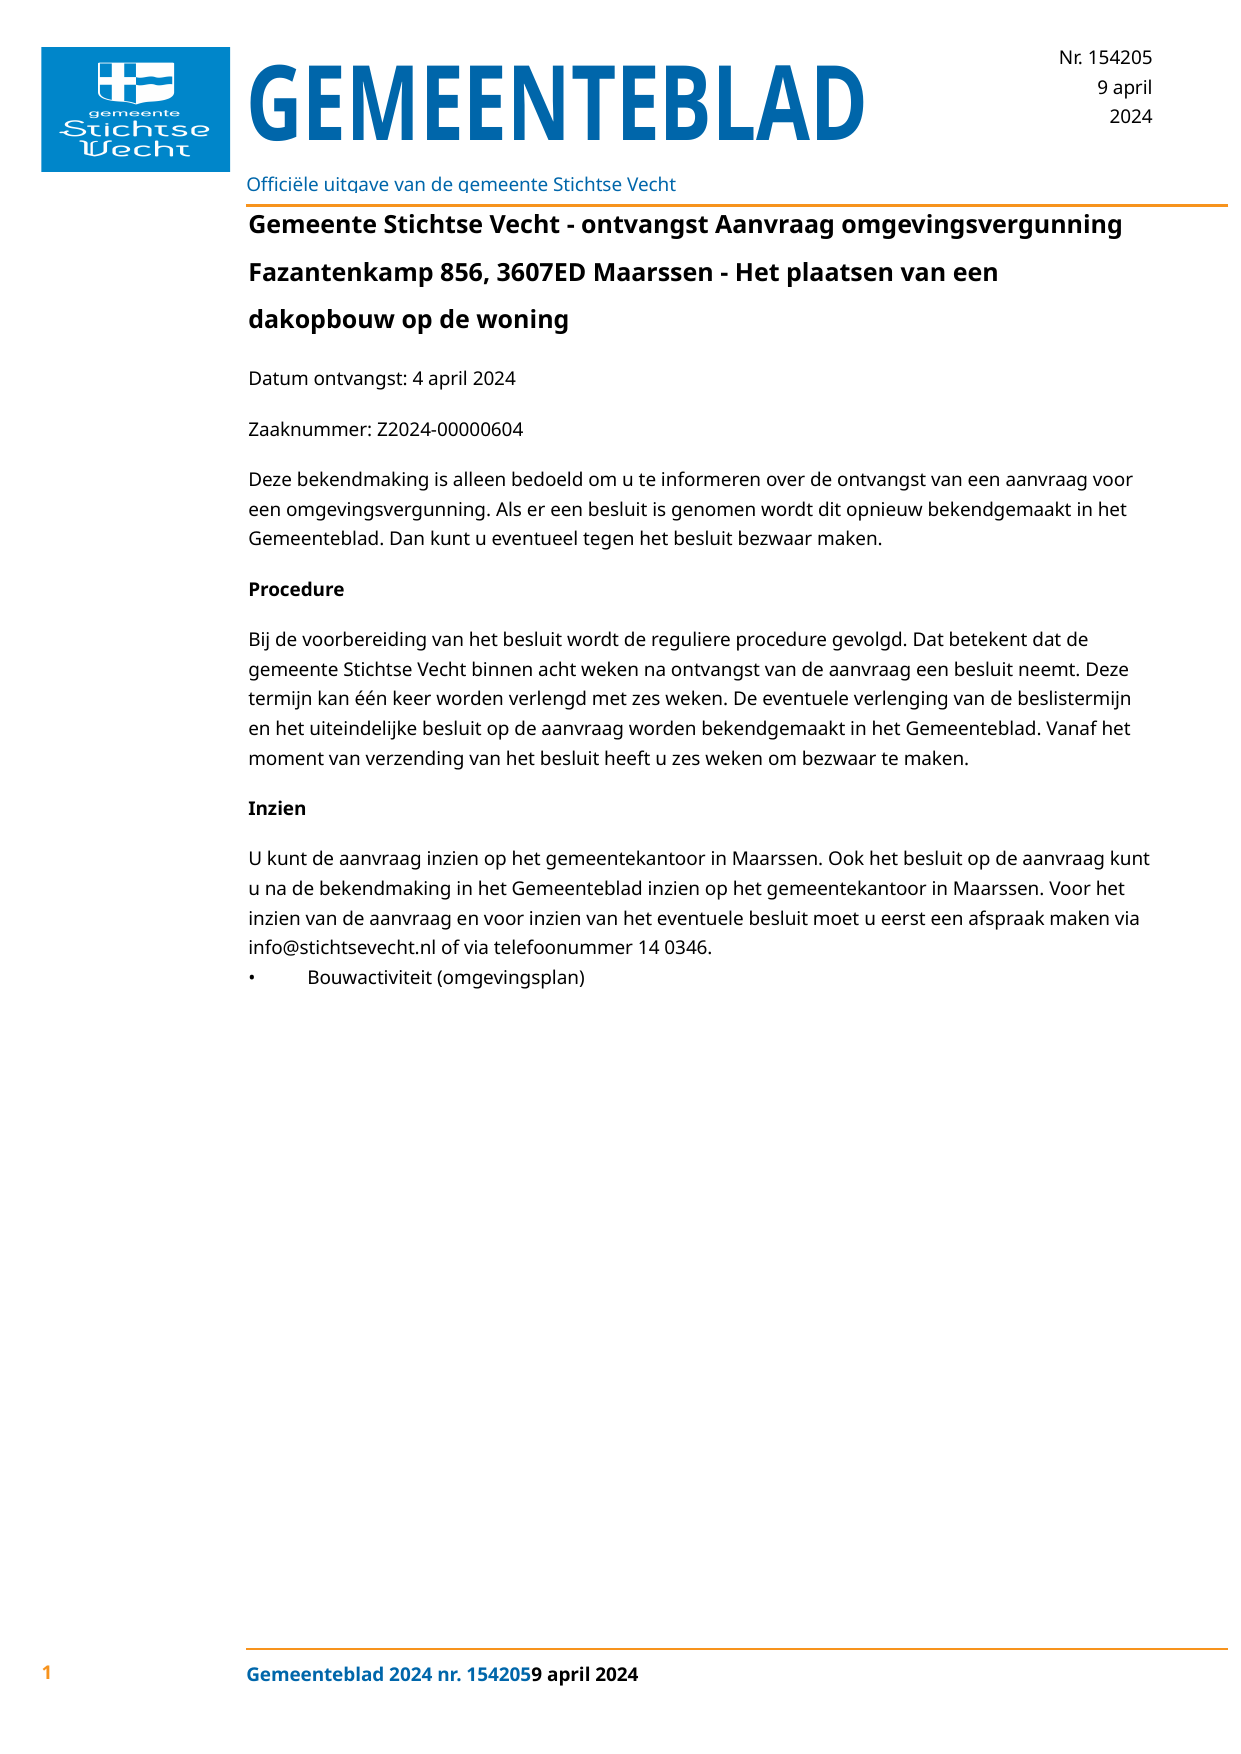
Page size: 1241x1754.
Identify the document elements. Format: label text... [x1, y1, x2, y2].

text Datum ontvangst: 4 april 2024 [248, 366, 1152, 391]
list Bouwactiviteit (omgevingsplan) [248, 964, 1152, 989]
text Gemeente Stichtse Vecht - ontvangst Aanvraag omgevingsvergunning Fazantenkamp 856, 3607ED Maarssen - Het plaatsen van een dakopbouw op de woning [248, 207, 1152, 336]
text Zaaknummer: Z2024-00000604 [248, 416, 1152, 442]
text U kunt de aanvraag inzien op het gemeentekantoor in Maarssen. Ook het besluit op de aanvraag kunt u na de bekendmaking in het Gemeenteblad inzien op het gemeentekantoor in Maarssen. Voor het inzien van de aanvraag en voor inzien van het eventuele besluit moet u eerst een afspraak maken via info@stichtsevecht.nl of via telefoonummer 14 0346. [248, 846, 1152, 960]
text Deze bekendmaking is alleen bedoeld om u te informeren over de ontvangst van een aanvraag voor een omgevingsvergunning. Als er een besluit is genomen wordt dit opnieuw bekendgemaakt in het Gemeenteblad. Dan kunt u eventueel tegen het besluit bezwaar maken. [248, 466, 1152, 551]
picture [137, 63, 174, 103]
text Inzien [248, 795, 1152, 821]
picture [99, 63, 135, 101]
text Procedure [248, 576, 1152, 602]
text Bij de voorbereiding van het besluit wordt de reguliere procedure gevolgd. Dat betekent dat de gemeente Stichtse Vecht binnen acht weken na ontvangst van de aanvraag een besluit neemt. Deze termijn kan één keer worden verlengd met zes weken. De eventuele verlenging van de beslistermijn en het uiteindelijke besluit op de aanvraag worden bekendgemaakt in het Gemeenteblad. Vanaf het moment van verzending van het besluit heeft u zes weken om bezwaar te maken. [248, 626, 1152, 770]
